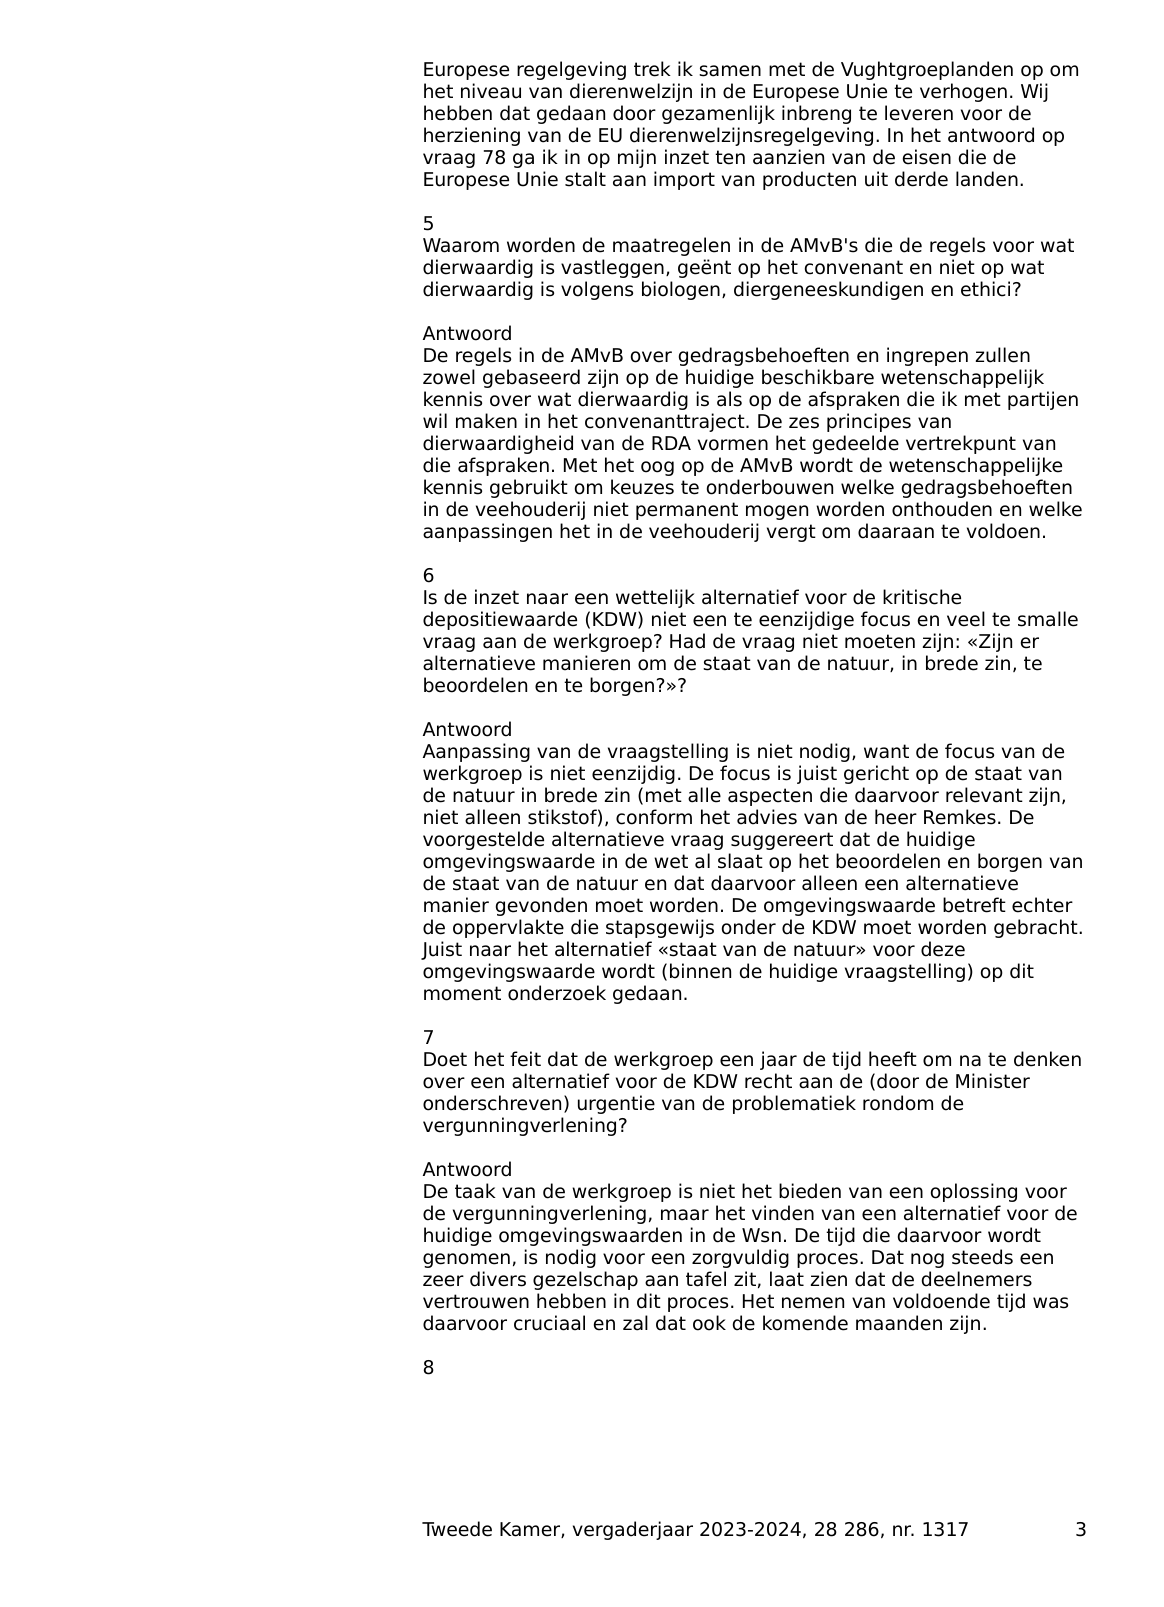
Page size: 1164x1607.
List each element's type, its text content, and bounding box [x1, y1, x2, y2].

text Is de inzet naar een wettelijk alternatief voor de kritische depositiewaarde (KDW) niet een te eenzijdige focus en veel te smalle vraag aan de werkgroep? Had de vraag niet moeten zijn: «Zijn er alternatieve manieren om de staat van de natuur, in brede zin, te beoordelen en te borgen?»? [422, 587, 1087, 697]
text Antwoord [422, 1159, 1087, 1181]
text 7 [422, 1027, 1087, 1049]
text De regels in de AMvB over gedragsbehoeften en ingrepen zullen zowel gebaseerd zijn op de huidige beschikbare wetenschappelijk kennis over wat dierwaardig is als op de afspraken die ik met partijen wil maken in het convenanttraject. De zes principes van dierwaardigheid van de RDA vormen het gedeelde vertrekpunt van die afspraken. Met het oog op de AMvB wordt de wetenschappelijke kennis gebruikt om keuzes te onderbouwen welke gedragsbehoeften in de veehouderij niet permanent mogen worden onthouden en welke aanpassingen het in de veehouderij vergt om daaraan te voldoen. [422, 345, 1087, 543]
text 5 [422, 213, 1087, 235]
text De taak van de werkgroep is niet het bieden van een oplossing voor de vergunningverlening, maar het vinden van een alternatief voor de huidige omgevingswaarden in de Wsn. De tijd die daarvoor wordt genomen, is nodig voor een zorgvuldig proces. Dat nog steeds een zeer divers gezelschap aan tafel zit, laat zien dat de deelnemers vertrouwen hebben in dit proces. Het nemen van voldoende tijd was daarvoor cruciaal en zal dat ook de komende maanden zijn. [422, 1181, 1087, 1335]
text 6 [422, 565, 1087, 587]
text Antwoord [422, 323, 1087, 345]
text Doet het feit dat de werkgroep een jaar de tijd heeft om na te denken over een alternatief voor de KDW recht aan de (door de Minister onderschreven) urgentie van de problematiek rondom de vergunningverlening? [422, 1049, 1087, 1137]
text Aanpassing van de vraagstelling is niet nodig, want de focus van de werkgroep is niet eenzijdig. De focus is juist gericht op de staat van de natuur in brede zin (met alle aspecten die daarvoor relevant zijn, niet alleen stikstof), conform het advies van de heer Remkes. De voorgestelde alternatieve vraag suggereert dat de huidige omgevingswaarde in de wet al slaat op het beoordelen en borgen van de staat van de natuur en dat daarvoor alleen een alternatieve manier gevonden moet worden. De omgevingswaarde betreft echter de oppervlakte die stapsgewijs onder de KDW moet worden gebracht. Juist naar het alternatief «staat van de natuur» voor deze omgevingswaarde wordt (binnen de huidige vraagstelling) op dit moment onderzoek gedaan. [422, 741, 1087, 1005]
text 8 [422, 1357, 1087, 1379]
text Europese regelgeving trek ik samen met de Vughtgroeplanden op om het niveau van dierenwelzijn in de Europese Unie te verhogen. Wij hebben dat gedaan door gezamenlijk inbreng te leveren voor de herziening van de EU dierenwelzijnsregelgeving. In het antwoord op vraag 78 ga ik in op mijn inzet ten aanzien van de eisen die de Europese Unie stalt aan import van producten uit derde landen. [422, 59, 1087, 191]
text Antwoord [422, 719, 1087, 741]
text Waarom worden de maatregelen in de AMvB's die de regels voor wat dierwaardig is vastleggen, geënt op het convenant en niet op wat dierwaardig is volgens biologen, diergeneeskundigen en ethici? [422, 235, 1087, 301]
